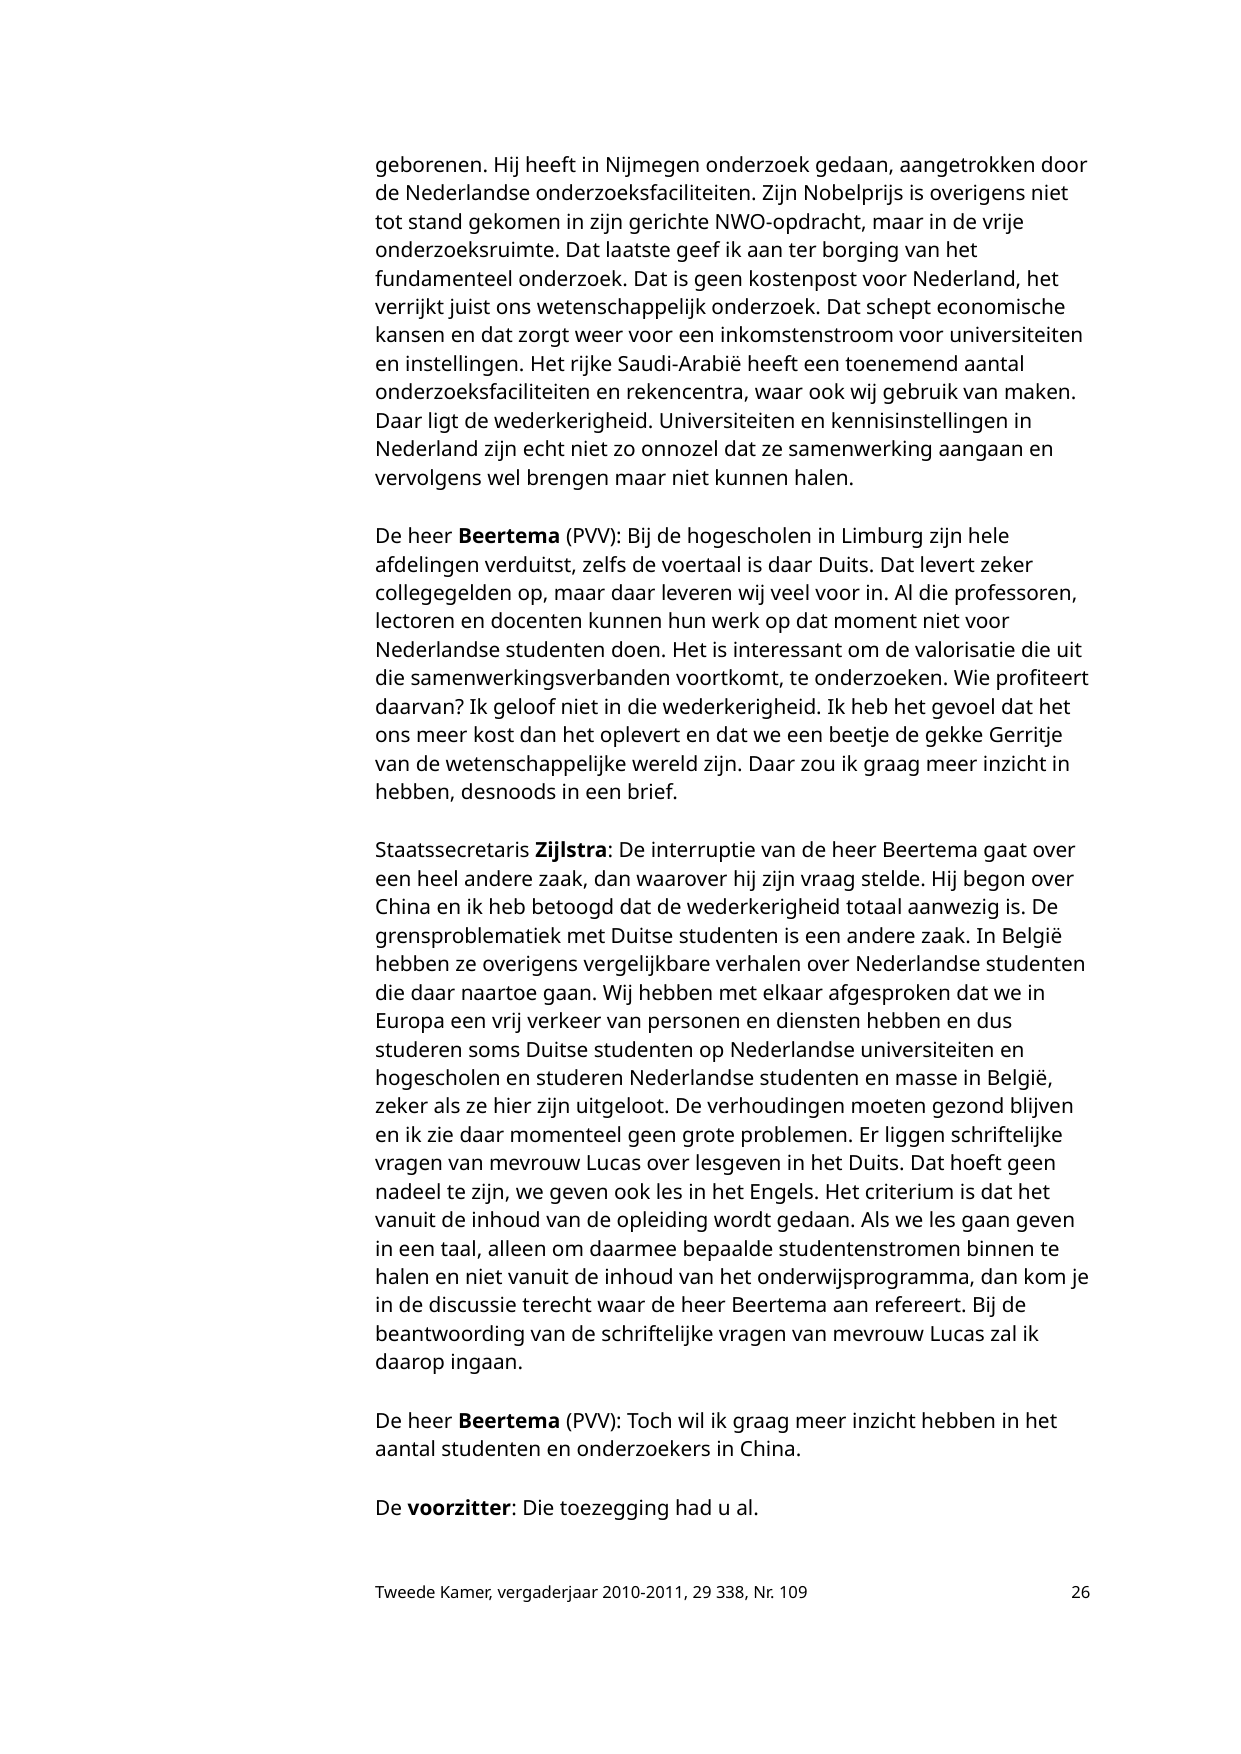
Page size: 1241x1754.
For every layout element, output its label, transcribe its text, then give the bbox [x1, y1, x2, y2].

text De heer Beertema (PVV): Toch wil ik graag meer inzicht hebben in het aantal studenten en onderzoekers in China. [375, 1406, 1090, 1463]
text geborenen. Hij heeft in Nijmegen onderzoek gedaan, aangetrokken door de Nederlandse onderzoeksfaciliteiten. Zijn Nobelprijs is overigens niet tot stand gekomen in zijn gerichte NWO-opdracht, maar in de vrije onderzoeksruimte. Dat laatste geef ik aan ter borging van het fundamenteel onderzoek. Dat is geen kostenpost voor Nederland, het verrijkt juist ons wetenschappelijk onderzoek. Dat schept economische kansen en dat zorgt weer voor een inkomstenstroom voor universiteiten en instellingen. Het rijke Saudi-Arabië heeft een toenemend aantal onderzoeksfaciliteiten en rekencentra, waar ook wij gebruik van maken. Daar ligt de wederkerigheid. Universiteiten en kennisinstellingen in Nederland zijn echt niet zo onnozel dat ze samenwerking aangaan en vervolgens wel brengen maar niet kunnen halen. [375, 150, 1090, 491]
text De heer Beertema (PVV): Bij de hogescholen in Limburg zijn hele afdelingen verduitst, zelfs de voertaal is daar Duits. Dat levert zeker collegegelden op, maar daar leveren wij veel voor in. Al die professoren, lectoren en docenten kunnen hun werk op dat moment niet voor Nederlandse studenten doen. Het is interessant om de valorisatie die uit die samenwerkingsverbanden voortkomt, te onderzoeken. Wie profiteert daarvan? Ik geloof niet in die wederkerigheid. Ik heb het gevoel dat het ons meer kost dan het oplevert en dat we een beetje de gekke Gerritje van de wetenschappelijke wereld zijn. Daar zou ik graag meer inzicht in hebben, desnoods in een brief. [375, 521, 1090, 806]
text Staatssecretaris Zijlstra: De interruptie van de heer Beertema gaat over een heel andere zaak, dan waarover hij zijn vraag stelde. Hij begon over China en ik heb betoogd dat de wederkerigheid totaal aanwezig is. De grensproblematiek met Duitse studenten is een andere zaak. In België hebben ze overigens vergelijkbare verhalen over Nederlandse studenten die daar naartoe gaan. Wij hebben met elkaar afgesproken dat we in Europa een vrij verkeer van personen en diensten hebben en dus studeren soms Duitse studenten op Nederlandse universiteiten en hogescholen en studeren Nederlandse studenten en masse in België, zeker als ze hier zijn uitgeloot. De verhoudingen moeten gezond blijven en ik zie daar momenteel geen grote problemen. Er liggen schriftelijke vragen van mevrouw Lucas over lesgeven in het Duits. Dat hoeft geen nadeel te zijn, we geven ook les in het Engels. Het criterium is dat het vanuit de inhoud van de opleiding wordt gedaan. Als we les gaan geven in een taal, alleen om daarmee bepaalde studentenstromen binnen te halen en niet vanuit de inhoud van het onderwijsprogramma, dan kom je in de discussie terecht waar de heer Beertema aan refereert. Bij de beantwoording van de schriftelijke vragen van mevrouw Lucas zal ik daarop ingaan. [375, 836, 1090, 1376]
text De voorzitter: Die toezegging had u al. [375, 1493, 1090, 1521]
